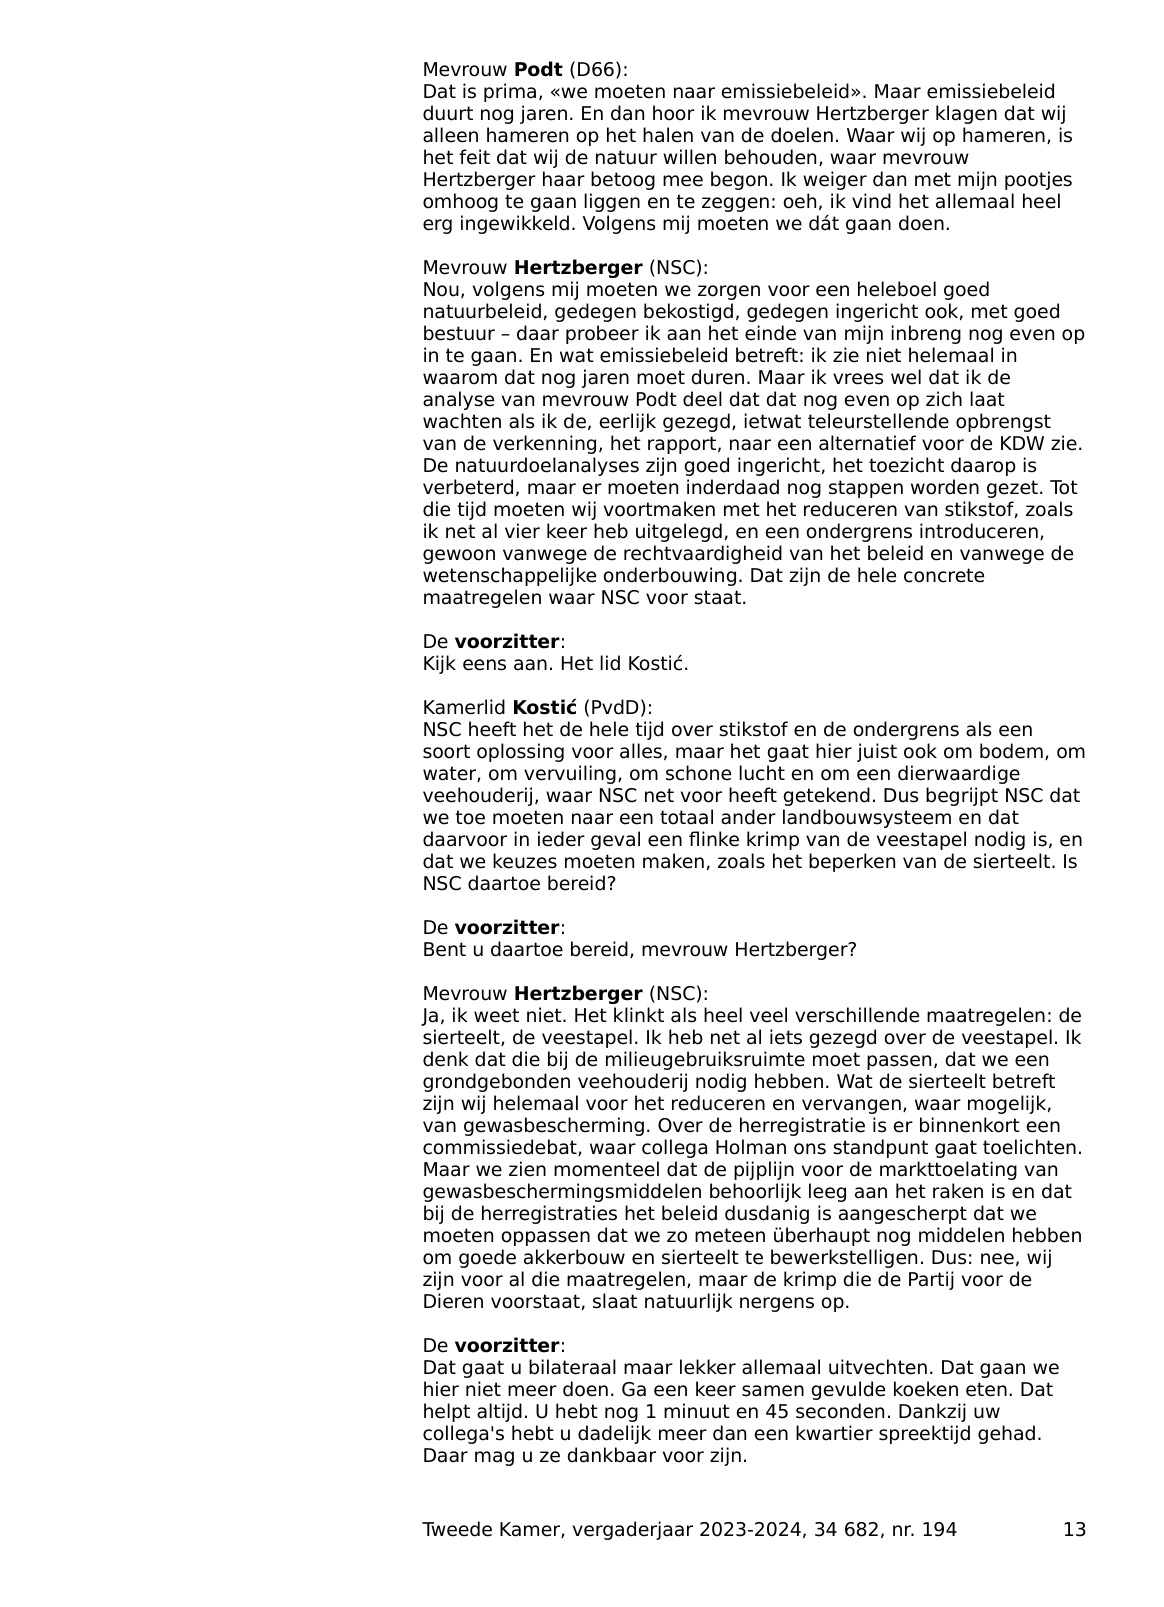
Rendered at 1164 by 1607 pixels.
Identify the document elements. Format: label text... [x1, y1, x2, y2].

text Mevrouw Podt (D66): [422, 59, 1087, 81]
text NSC heeft het de hele tijd over stikstof en de ondergrens als een soort oplossing voor alles, maar het gaat hier juist ook om bodem, om water, om vervuiling, om schone lucht en om een dierwaardige veehouderij, waar NSC net voor heeft getekend. Dus begrijpt NSC dat we toe moeten naar een totaal ander landbouwsysteem en dat daarvoor in ieder geval een flinke krimp van de veestapel nodig is, en dat we keuzes moeten maken, zoals het beperken van de sierteelt. Is NSC daartoe bereid? [422, 719, 1087, 895]
text Dat gaat u bilateraal maar lekker allemaal uitvechten. Dat gaan we hier niet meer doen. Ga een keer samen gevulde koeken eten. Dat helpt altijd. U hebt nog 1 minuut en 45 seconden. Dankzij uw collega's hebt u dadelijk meer dan een kwartier spreektijd gehad. Daar mag u ze dankbaar voor zijn. [422, 1357, 1087, 1467]
text Ja, ik weet niet. Het klinkt als heel veel verschillende maatregelen: de sierteelt, de veestapel. Ik heb net al iets gezegd over de veestapel. Ik denk dat die bij de milieugebruiksruimte moet passen, dat we een grondgebonden veehouderij nodig hebben. Wat de sierteelt betreft zijn wij helemaal voor het reduceren en vervangen, waar mogelijk, van gewasbescherming. Over de herregistratie is er binnenkort een commissiedebat, waar collega Holman ons standpunt gaat toelichten. Maar we zien momenteel dat de pijplijn voor de markttoelating van gewasbeschermingsmiddelen behoorlijk leeg aan het raken is en dat bij de herregistraties het beleid dusdanig is aangescherpt dat we moeten oppassen dat we zo meteen überhaupt nog middelen hebben om goede akkerbouw en sierteelt te bewerkstelligen. Dus: nee, wij zijn voor al die maatregelen, maar de krimp die de Partij voor de Dieren voorstaat, slaat natuurlijk nergens op. [422, 1005, 1087, 1313]
text Dat is prima, «we moeten naar emissiebeleid». Maar emissiebeleid duurt nog jaren. En dan hoor ik mevrouw Hertzberger klagen dat wij alleen hameren op het halen van de doelen. Waar wij op hameren, is het feit dat wij de natuur willen behouden, waar mevrouw Hertzberger haar betoog mee begon. Ik weiger dan met mijn pootjes omhoog te gaan liggen en te zeggen: oeh, ik vind het allemaal heel erg ingewikkeld. Volgens mij moeten we dát gaan doen. [422, 81, 1087, 235]
text Nou, volgens mij moeten we zorgen voor een heleboel goed natuurbeleid, gedegen bekostigd, gedegen ingericht ook, met goed bestuur – daar probeer ik aan het einde van mijn inbreng nog even op in te gaan. En wat emissiebeleid betreft: ik zie niet helemaal in waarom dat nog jaren moet duren. Maar ik vrees wel dat ik de analyse van mevrouw Podt deel dat dat nog even op zich laat wachten als ik de, eerlijk gezegd, ietwat teleurstellende opbrengst van de verkenning, het rapport, naar een alternatief voor de KDW zie. De natuurdoelanalyses zijn goed ingericht, het toezicht daarop is verbeterd, maar er moeten inderdaad nog stappen worden gezet. Tot die tijd moeten wij voortmaken met het reduceren van stikstof, zoals ik net al vier keer heb uitgelegd, en een ondergrens introduceren, gewoon vanwege de rechtvaardigheid van het beleid en vanwege de wetenschappelijke onderbouwing. Dat zijn de hele concrete maatregelen waar NSC voor staat. [422, 279, 1087, 609]
text De voorzitter: [422, 631, 1087, 653]
text De voorzitter: [422, 1335, 1087, 1357]
text Mevrouw Hertzberger (NSC): [422, 983, 1087, 1005]
text De voorzitter: [422, 917, 1087, 939]
text Bent u daartoe bereid, mevrouw Hertzberger? [422, 939, 1087, 961]
text Mevrouw Hertzberger (NSC): [422, 257, 1087, 279]
text Kijk eens aan. Het lid Kostić. [422, 653, 1087, 675]
text Kamerlid Kostić (PvdD): [422, 697, 1087, 719]
